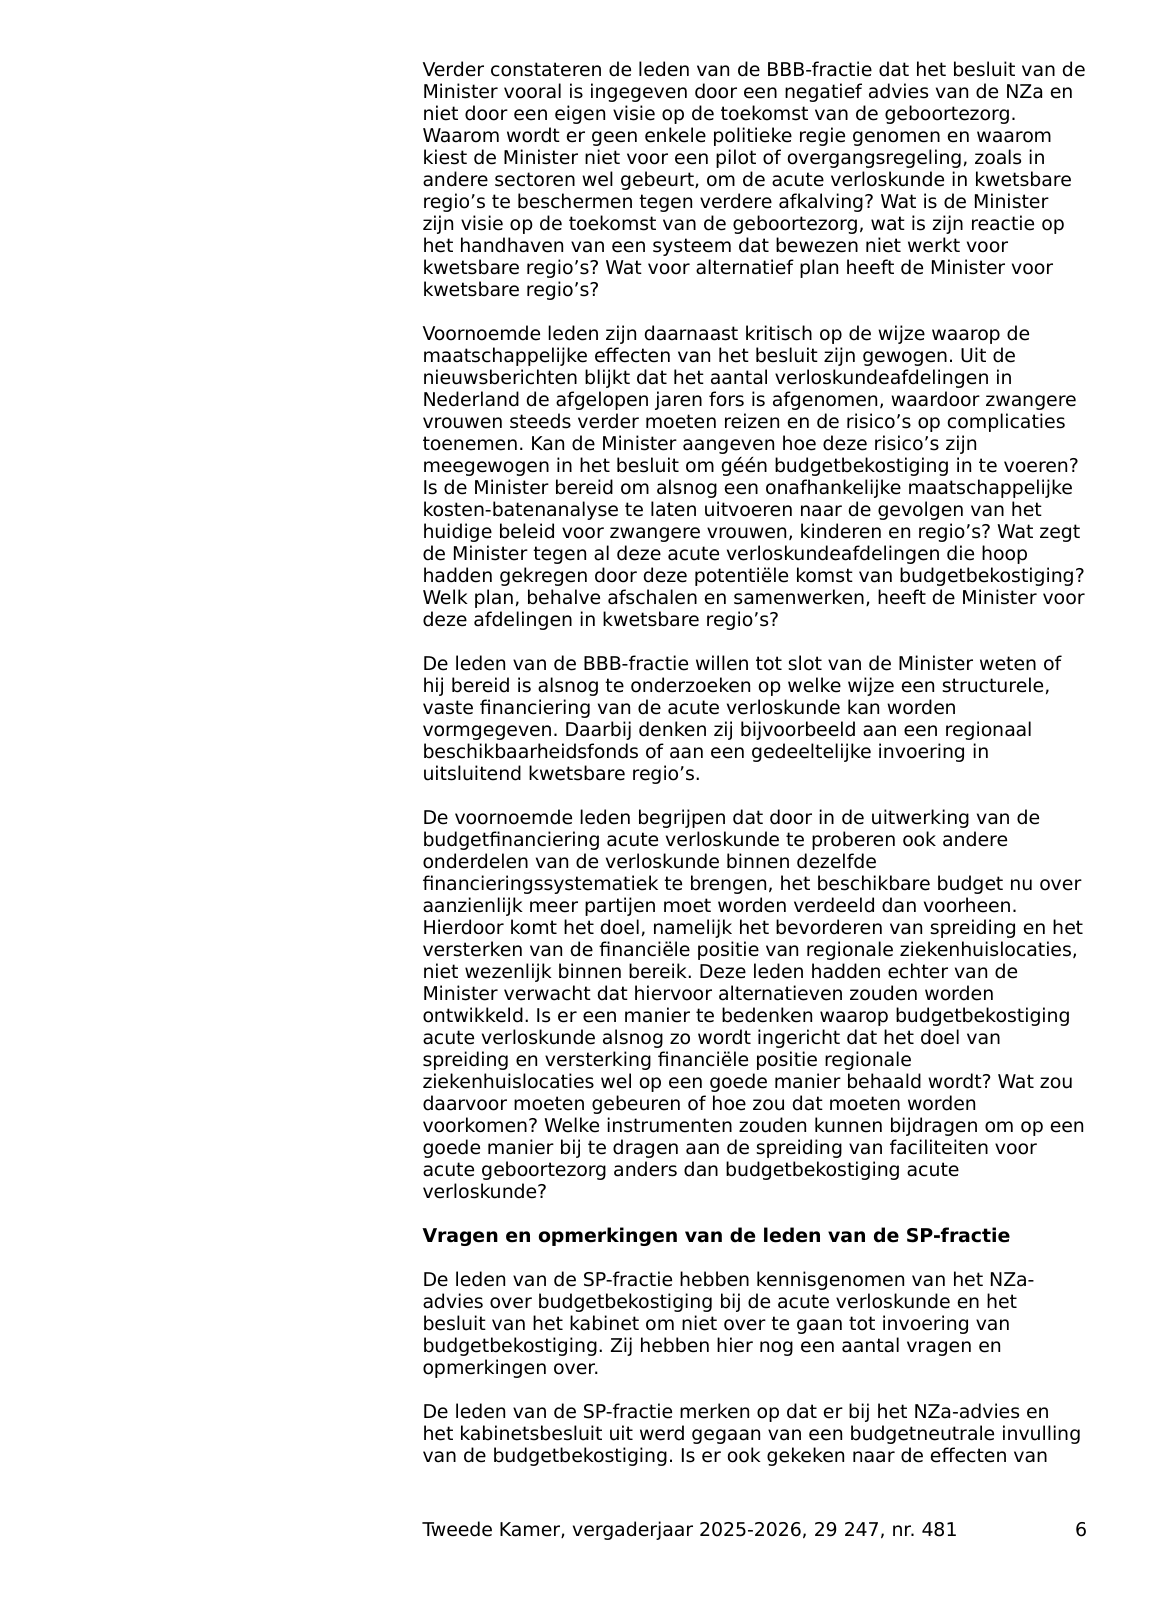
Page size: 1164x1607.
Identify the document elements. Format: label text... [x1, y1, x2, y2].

text Verder constateren de leden van de BBB-fractie dat het besluit van de Minister vooral is ingegeven door een negatief advies van de NZa en niet door een eigen visie op de toekomst van de geboortezorg. Waarom wordt er geen enkele politieke regie genomen en waarom kiest de Minister niet voor een pilot of overgangsregeling, zoals in andere sectoren wel gebeurt, om de acute verloskunde in kwetsbare regio’s te beschermen tegen verdere afkalving? Wat is de Minister zijn visie op de toekomst van de geboortezorg, wat is zijn reactie op het handhaven van een systeem dat bewezen niet werkt voor kwetsbare regio’s? Wat voor alternatief plan heeft de Minister voor kwetsbare regio’s? [422, 59, 1087, 301]
text De voornoemde leden begrijpen dat door in de uitwerking van de budgetfinanciering acute verloskunde te proberen ook andere onderdelen van de verloskunde binnen dezelfde financieringssystematiek te brengen, het beschikbare budget nu over aanzienlijk meer partijen moet worden verdeeld dan voorheen. Hierdoor komt het doel, namelijk het bevorderen van spreiding en het versterken van de financiële positie van regionale ziekenhuislocaties, niet wezenlijk binnen bereik. Deze leden hadden echter van de Minister verwacht dat hiervoor alternatieven zouden worden ontwikkeld. Is er een manier te bedenken waarop budgetbekostiging acute verloskunde alsnog zo wordt ingericht dat het doel van spreiding en versterking financiële positie regionale ziekenhuislocaties wel op een goede manier behaald wordt? Wat zou daarvoor moeten gebeuren of hoe zou dat moeten worden voorkomen? Welke instrumenten zouden kunnen bijdragen om op een goede manier bij te dragen aan de spreiding van faciliteiten voor acute geboortezorg anders dan budgetbekostiging acute verloskunde? [422, 807, 1087, 1203]
text Voornoemde leden zijn daarnaast kritisch op de wijze waarop de maatschappelijke effecten van het besluit zijn gewogen. Uit de nieuwsberichten blijkt dat het aantal verloskundeafdelingen in Nederland de afgelopen jaren fors is afgenomen, waardoor zwangere vrouwen steeds verder moeten reizen en de risico’s op complicaties toenemen. Kan de Minister aangeven hoe deze risico’s zijn meegewogen in het besluit om géén budgetbekostiging in te voeren? Is de Minister bereid om alsnog een onafhankelijke maatschappelijke kosten-batenanalyse te laten uitvoeren naar de gevolgen van het huidige beleid voor zwangere vrouwen, kinderen en regio’s? Wat zegt de Minister tegen al deze acute verloskundeafdelingen die hoop hadden gekregen door deze potentiële komst van budgetbekostiging? Welk plan, behalve afschalen en samenwerken, heeft de Minister voor deze afdelingen in kwetsbare regio’s? [422, 323, 1087, 631]
text De leden van de SP-fractie hebben kennisgenomen van het NZa-advies over budgetbekostiging bij de acute verloskunde en het besluit van het kabinet om niet over te gaan tot invoering van budgetbekostiging. Zij hebben hier nog een aantal vragen en opmerkingen over. [422, 1269, 1087, 1379]
text De leden van de BBB-fractie willen tot slot van de Minister weten of hij bereid is alsnog te onderzoeken op welke wijze een structurele, vaste financiering van de acute verloskunde kan worden vormgegeven. Daarbij denken zij bijvoorbeeld aan een regionaal beschikbaarheidsfonds of aan een gedeeltelijke invoering in uitsluitend kwetsbare regio’s. [422, 653, 1087, 785]
subtitle Vragen en opmerkingen van de leden van de SP-fractie [422, 1225, 1087, 1247]
text De leden van de SP-fractie merken op dat er bij het NZa-advies en het kabinetsbesluit uit werd gegaan van een budgetneutrale invulling van de budgetbekostiging. Is er ook gekeken naar de effecten van [422, 1401, 1087, 1467]
